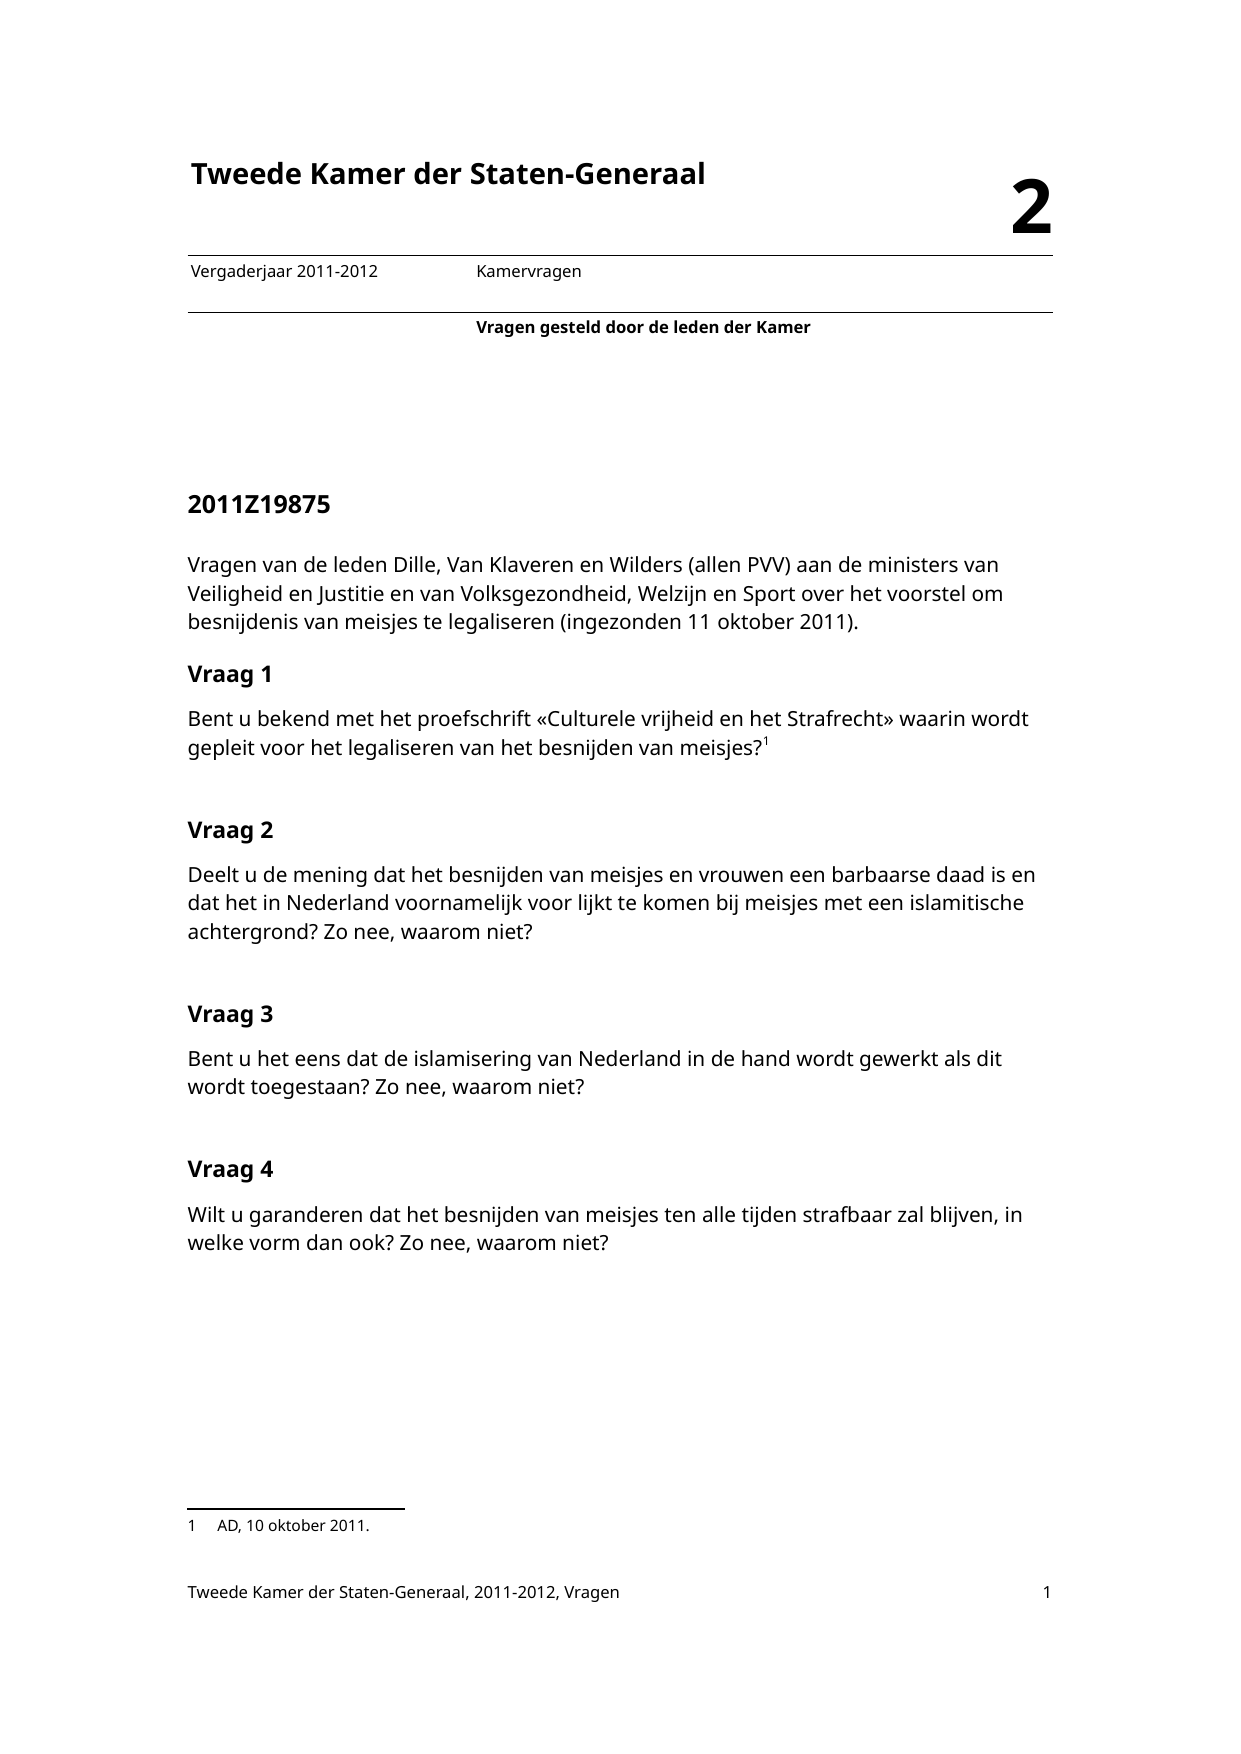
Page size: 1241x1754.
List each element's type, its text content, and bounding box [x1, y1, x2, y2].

subtitle Vraag 1 [187, 658, 1053, 689]
table_header 2 [880, 150, 1053, 255]
text Deelt u de mening dat het besnijden van meisjes en vrouwen een barbaarse daad is en dat het in Nederland voornamelijk voor lijkt te komen bij meisjes met een islamitische achtergrond? Zo nee, waarom niet? [187, 860, 1053, 945]
table_cell Vragen gesteld door de leden der Kamer [473, 313, 1053, 339]
text Vragen van de leden Dille, Van Klaveren en Wilders (allen PVV) aan de ministers van Veiligheid en Justitie en van Volksgezondheid, Welzijn en Sport over het voorstel om besnijdenis van meisjes te legaliseren (ingezonden 11 oktober 2011). [187, 550, 1053, 636]
text 2011Z19875 [187, 487, 1053, 521]
text Bent u het eens dat de islamisering van Nederland in de hand wordt gewerkt als dit wordt toegestaan? Zo nee, waarom niet? [187, 1044, 1053, 1101]
table_cell Kamervragen [473, 256, 1053, 312]
subtitle Vraag 3 [187, 998, 1053, 1029]
text Bent u bekend met het proefschrift «Culturele vrijheid en het Strafrecht» waarin wordt gepleit voor het legaliseren van het besnijden van meisjes? [187, 704, 1053, 761]
table_header Tweede Kamer der Staten-Generaal [188, 150, 879, 255]
text Wilt u garanderen dat het besnijden van meisjes ten alle tijden strafbaar zal blijven, in welke vorm dan ook? Zo nee, waarom niet? [187, 1200, 1053, 1257]
text AD, 10 oktober 2011. [187, 1508, 1053, 1536]
subtitle Vraag 4 [187, 1153, 1053, 1185]
table_cell Vergaderjaar 2011-2012 [188, 256, 473, 312]
table_cell [188, 313, 473, 339]
subtitle Vraag 2 [187, 814, 1053, 845]
